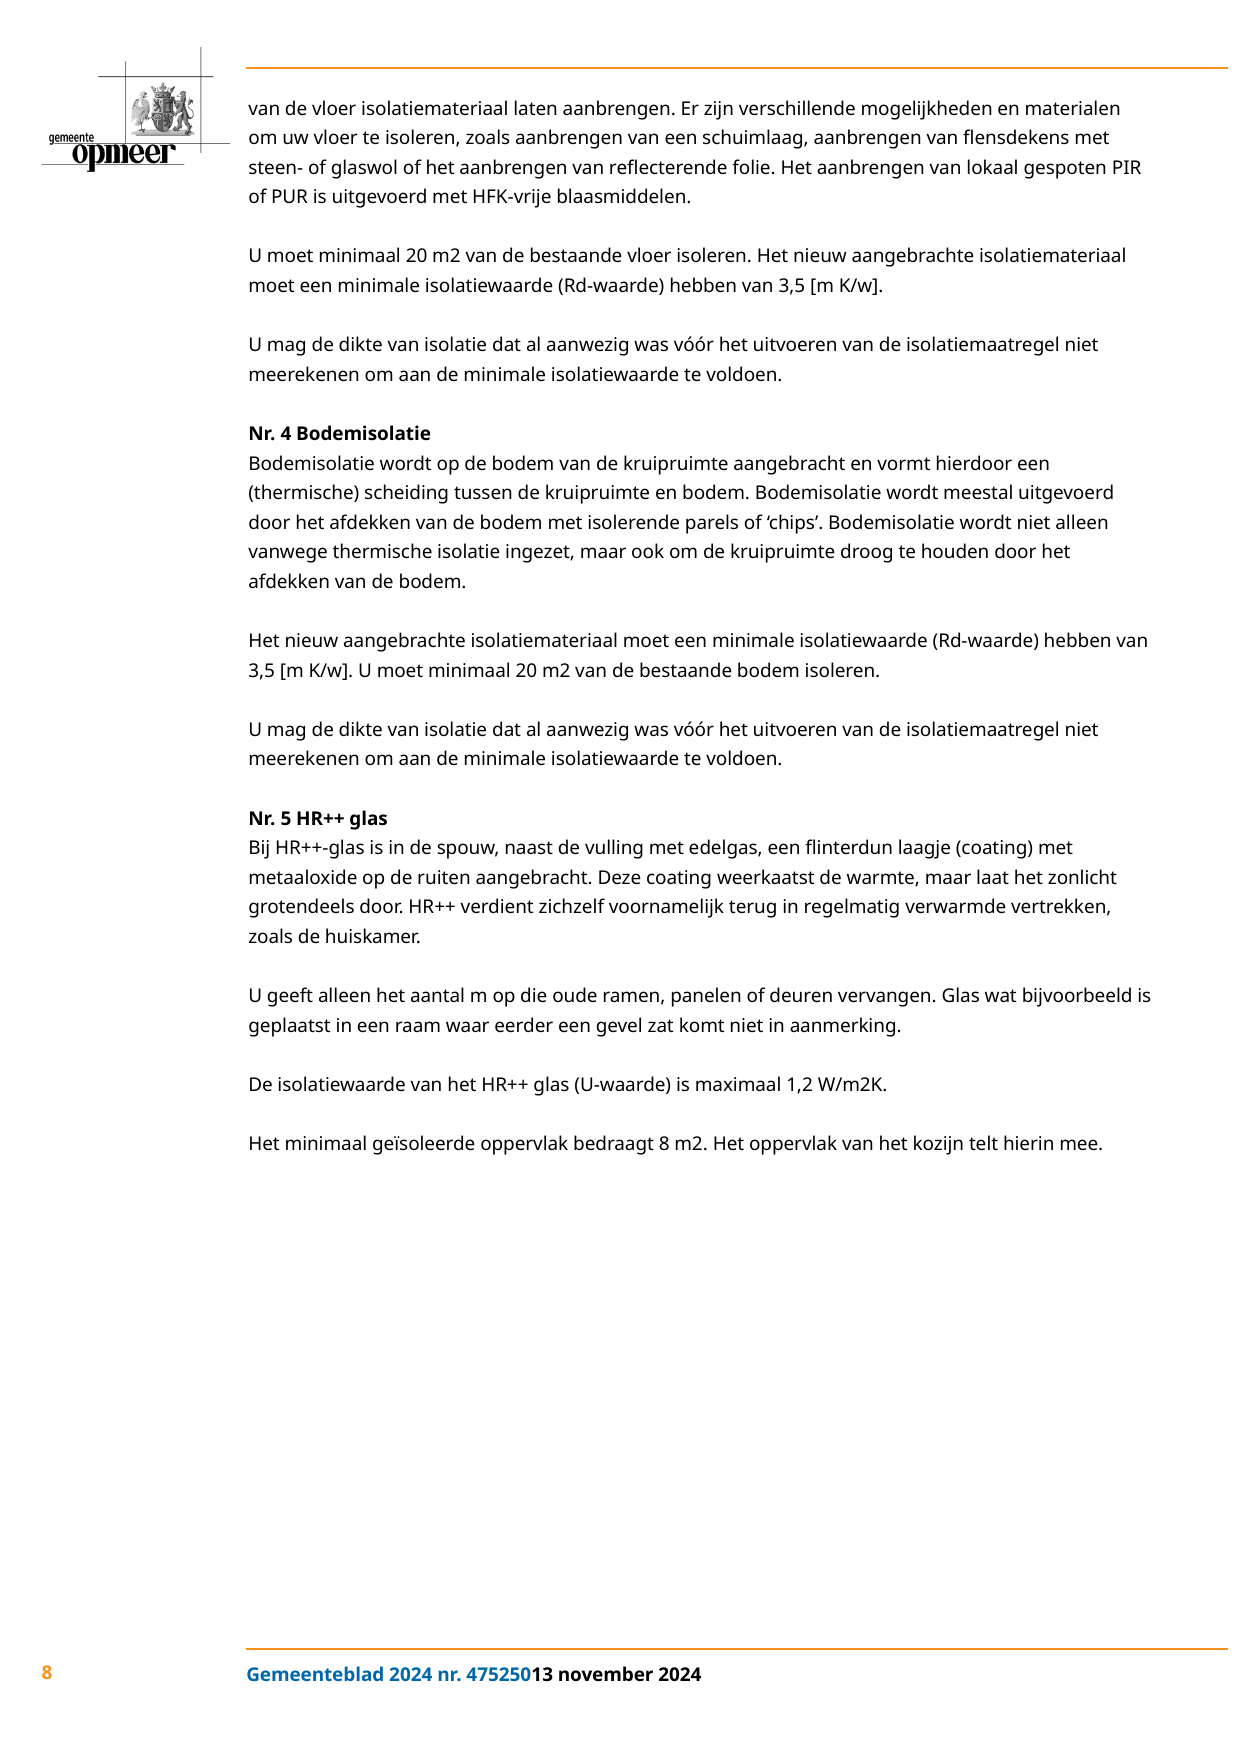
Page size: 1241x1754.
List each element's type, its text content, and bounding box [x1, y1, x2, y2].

text U mag de dikte van isolatie dat al aanwezig was vóór het uitvoeren van de isolatiemaatregel niet meerekenen om aan de minimale isolatiewaarde te voldoen. [248, 331, 1152, 387]
text Nr. 4 Bodemisolatie [248, 420, 1152, 446]
text U geeft alleen het aantal m op die oude ramen, panelen of deuren vervangen. Glas wat bijvoorbeeld is geplaatst in een raam waar eerder een gevel zat komt niet in aanmerking. [248, 982, 1152, 1038]
text De isolatiewaarde van het HR++ glas (U-waarde) is maximaal 1,2 W/m2K. [248, 1071, 1152, 1097]
text Nr. 5 HR++ glas [248, 805, 1152, 831]
text Het nieuw aangebrachte isolatiemateriaal moet een minimale isolatiewaarde (Rd-waarde) hebben van 3,5 [m K/w]. U moet minimaal 20 m2 van de bestaande bodem isoleren. [248, 627, 1152, 683]
picture [41, 47, 231, 172]
text Bij HR++-glas is in de spouw, naast de vulling met edelgas, een flinterdun laagje (coating) met metaaloxide op de ruiten aangebracht. Deze coating weerkaatst de warmte, maar laat het zonlicht grotendeels door. HR++ verdient zichzelf voornamelijk terug in regelmatig verwarmde vertrekken, zoals de huiskamer. [248, 834, 1152, 949]
text U moet minimaal 20 m2 van de bestaande vloer isoleren. Het nieuw aangebrachte isolatiemateriaal moet een minimale isolatiewaarde (Rd-waarde) hebben van 3,5 [m K/w]. [248, 243, 1152, 298]
text U mag de dikte van isolatie dat al aanwezig was vóór het uitvoeren van de isolatiemaatregel niet meerekenen om aan de minimale isolatiewaarde te voldoen. [248, 716, 1152, 771]
text van de vloer isolatiemateriaal laten aanbrengen. Er zijn verschillende mogelijkheden en materialen om uw vloer te isoleren, zoals aanbrengen van een schuimlaag, aanbrengen van flensdekens met steen- of glaswol of het aanbrengen van reflecterende folie. Het aanbrengen van lokaal gespoten PIR of PUR is uitgevoerd met HFK-vrije blaasmiddelen. [248, 95, 1152, 209]
text Bodemisolatie wordt op de bodem van de kruipruimte aangebracht en vormt hierdoor een (thermische) scheiding tussen de kruipruimte en bodem. Bodemisolatie wordt meestal uitgevoerd door het afdekken van de bodem met isolerende parels of ‘chips’. Bodemisolatie wordt niet alleen vanwege thermische isolatie ingezet, maar ook om de kruipruimte droog te houden door het afdekken van de bodem. [248, 450, 1152, 594]
text Het minimaal geïsoleerde oppervlak bedraagt 8 m2. Het oppervlak van het kozijn telt hierin mee. [248, 1130, 1152, 1156]
